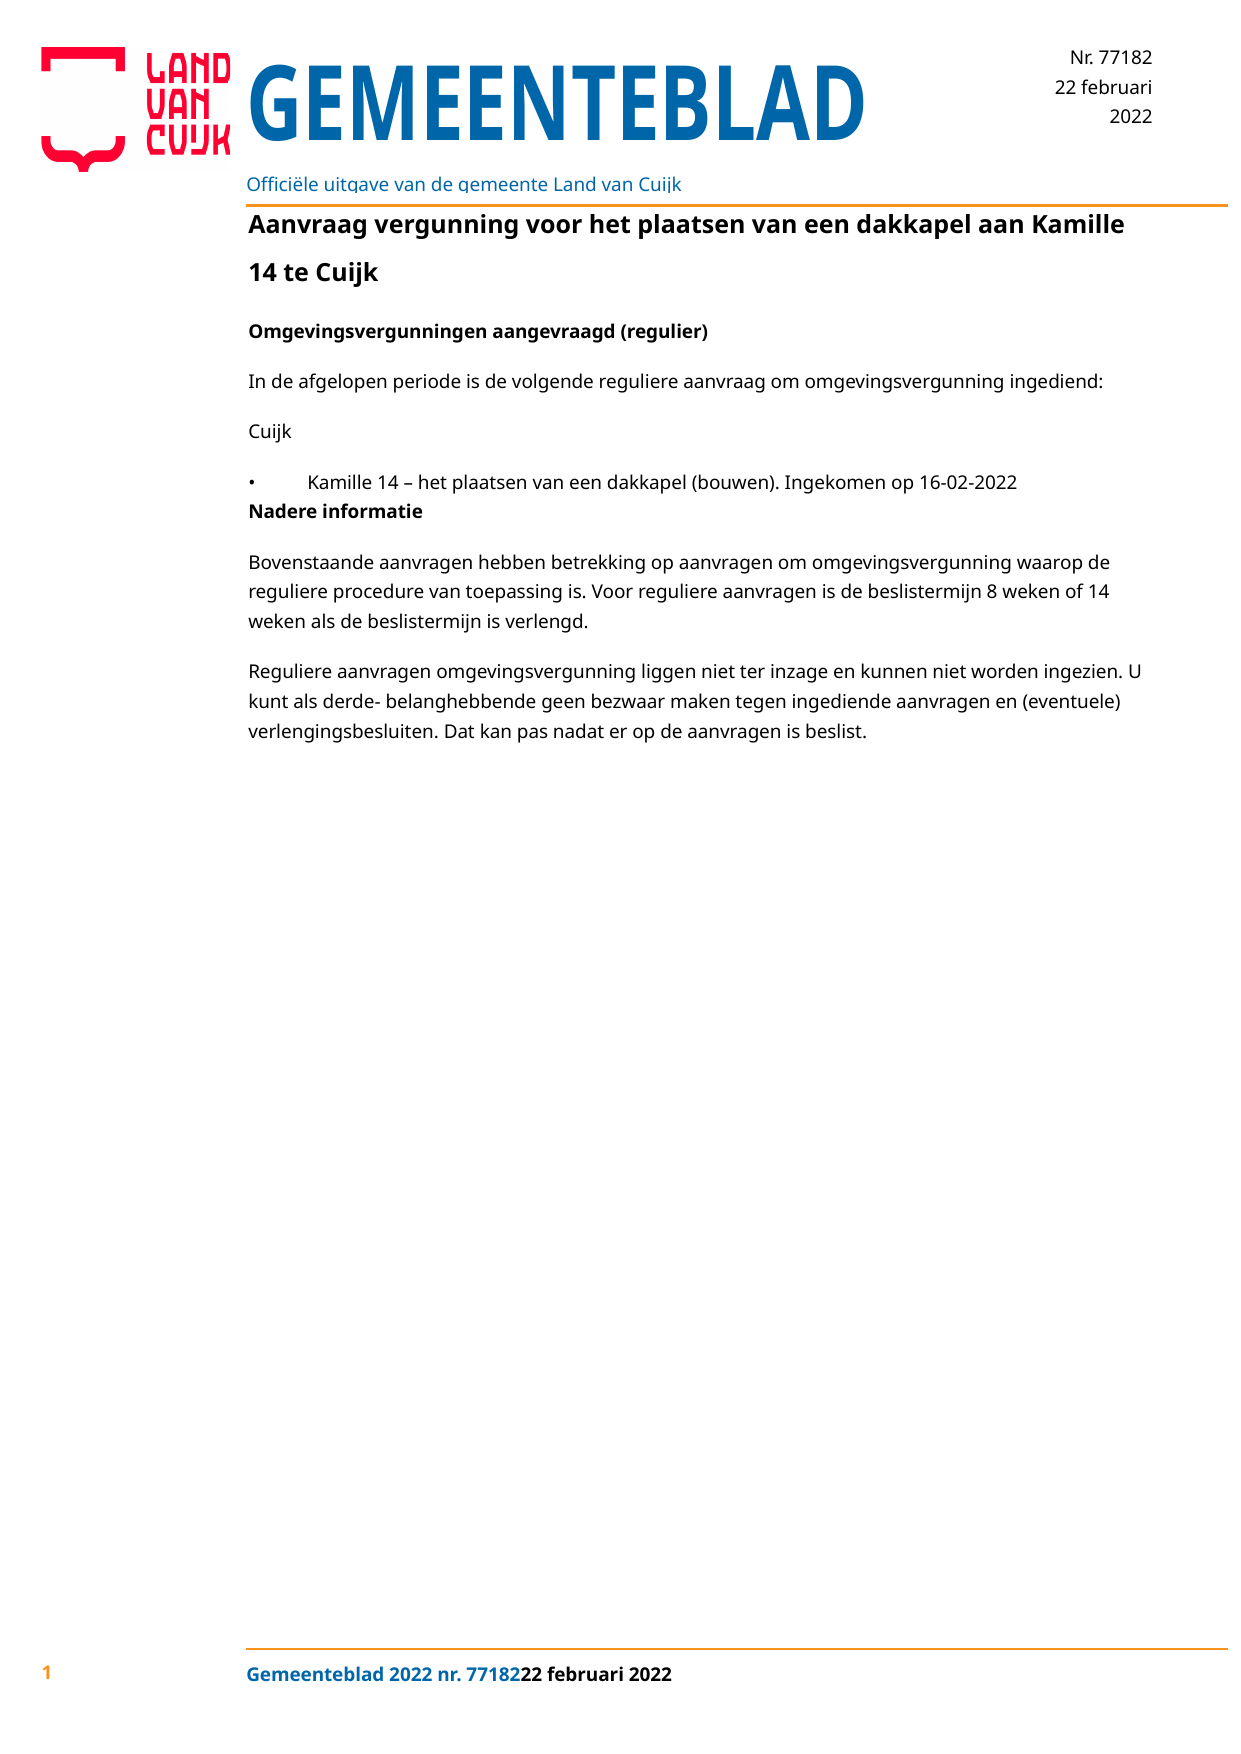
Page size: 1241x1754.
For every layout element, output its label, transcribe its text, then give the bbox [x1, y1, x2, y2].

text In de afgelopen periode is de volgende reguliere aanvraag om omgevingsvergunning ingediend: [248, 368, 1152, 394]
text Bovenstaande aanvragen hebben betrekking op aanvragen om omgevingsvergunning waarop de reguliere procedure van toepassing is. Voor reguliere aanvragen is de beslistermijn 8 weken of 14 weken als de beslistermijn is verlengd. [248, 549, 1152, 634]
text Cuijk [248, 419, 1152, 444]
text Nadere informatie [248, 499, 1152, 524]
text Reguliere aanvragen omgevingsvergunning liggen niet ter inzage en kunnen niet worden ingezien. U kunt als derde- belanghebbende geen bezwaar maken tegen ingediende aanvragen en (eventuele) verlengingsbesluiten. Dat kan pas nadat er op de aanvragen is beslist. [248, 659, 1152, 744]
list Kamille 14 – het plaatsen van een dakkapel (bouwen). Ingekomen op 16-02-2022 [248, 469, 1152, 495]
text Aanvraag vergunning voor het plaatsen van een dakkapel aan Kamille 14 te Cuijk [248, 207, 1152, 288]
picture [41, 47, 231, 172]
text Omgevingsvergunningen aangevraagd (regulier) [248, 318, 1152, 344]
